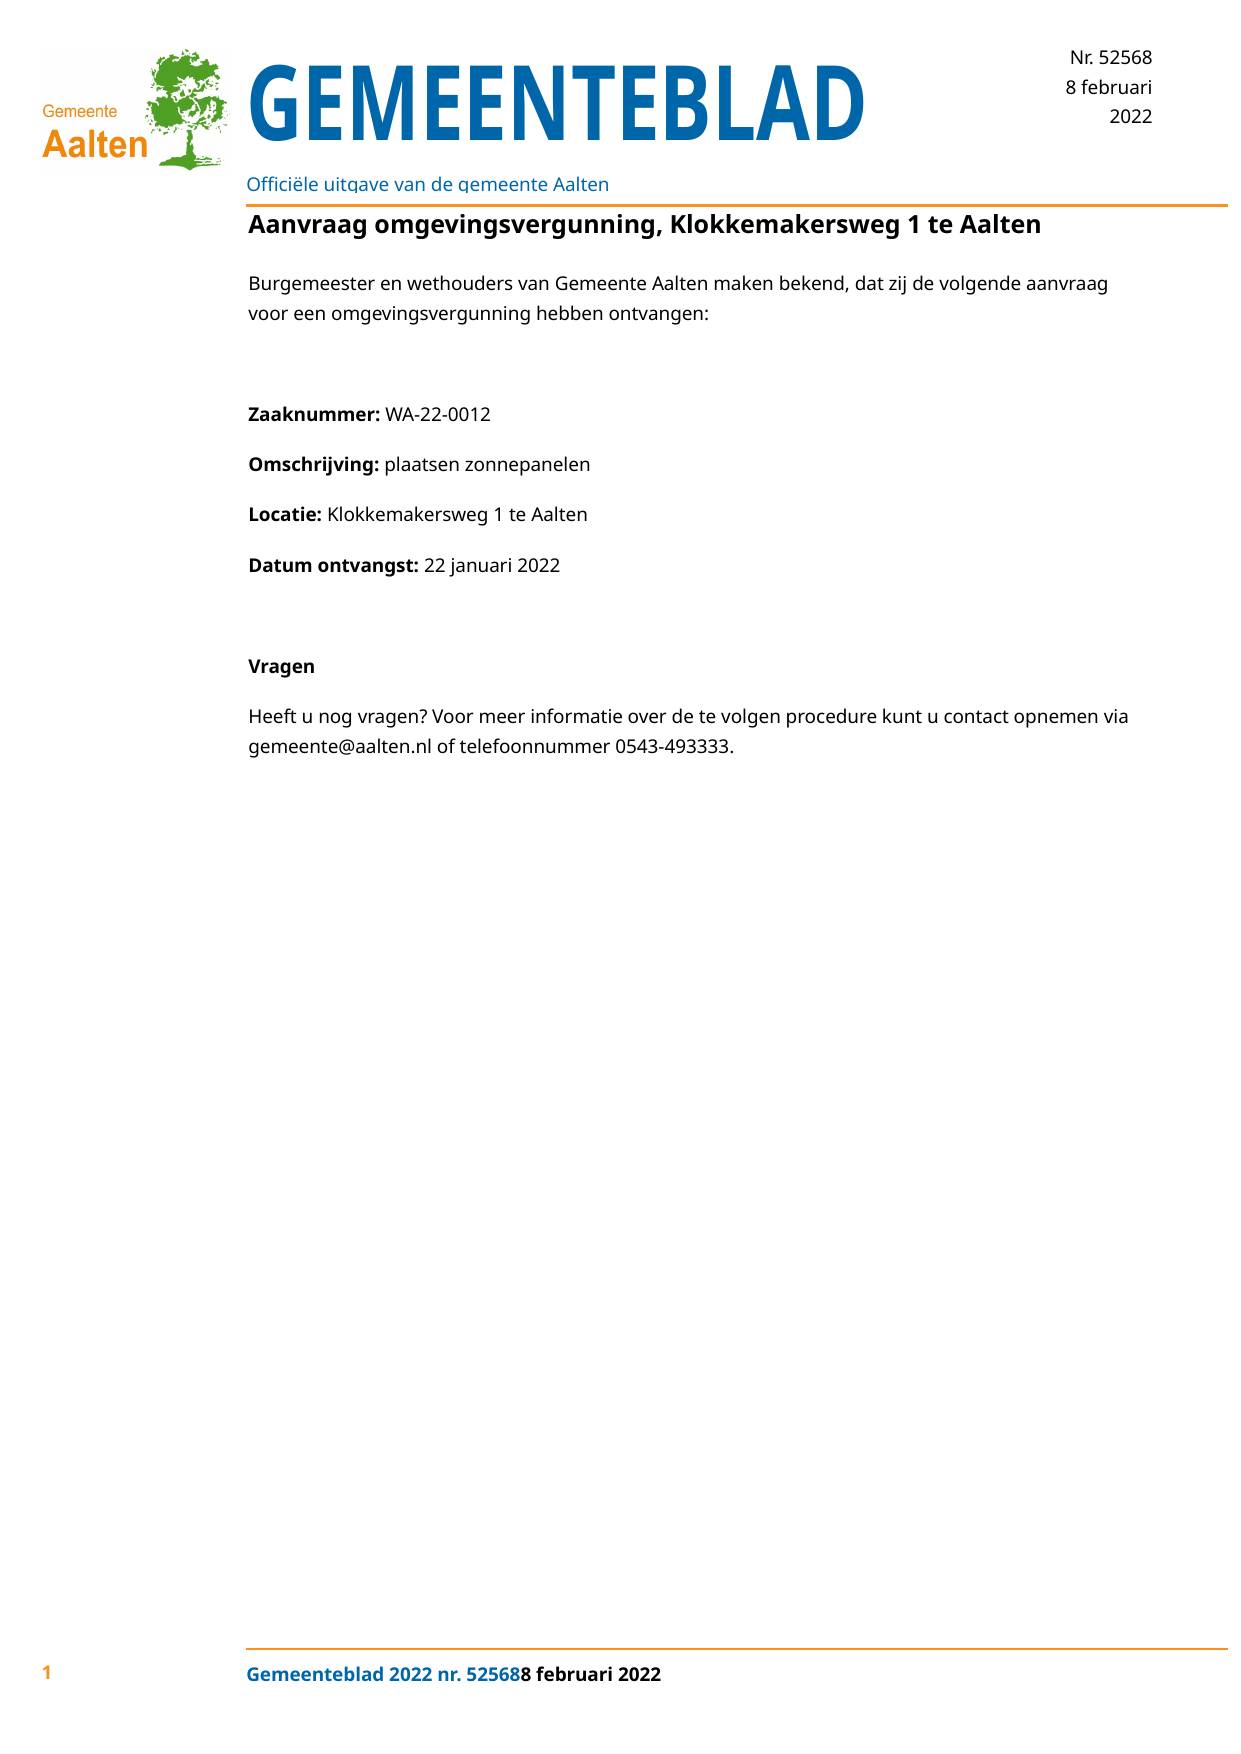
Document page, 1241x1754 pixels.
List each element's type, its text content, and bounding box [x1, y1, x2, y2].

text Locatie: Klokkemakersweg 1 te Aalten [248, 502, 1152, 527]
text Aanvraag omgevingsvergunning, Klokkemakersweg 1 te Aalten [248, 207, 1152, 241]
text Burgemeester en wethouders van Gemeente Aalten maken bekend, dat zij de volgende aanvraag voor een omgevingsvergunning hebben ontvangen: [248, 270, 1152, 326]
text Omschrijving: plaatsen zonnepanelen [248, 451, 1152, 477]
text Vragen [248, 653, 1152, 678]
picture [41, 47, 231, 172]
text Zaaknummer: WA-22-0012 [248, 401, 1152, 426]
text Heeft u nog vragen? Voor meer informatie over de te volgen procedure kunt u contact opnemen via gemeente@aalten.nl of telefoonnummer 0543-493333. [248, 703, 1152, 758]
text Datum ontvangst: 22 januari 2022 [248, 552, 1152, 578]
